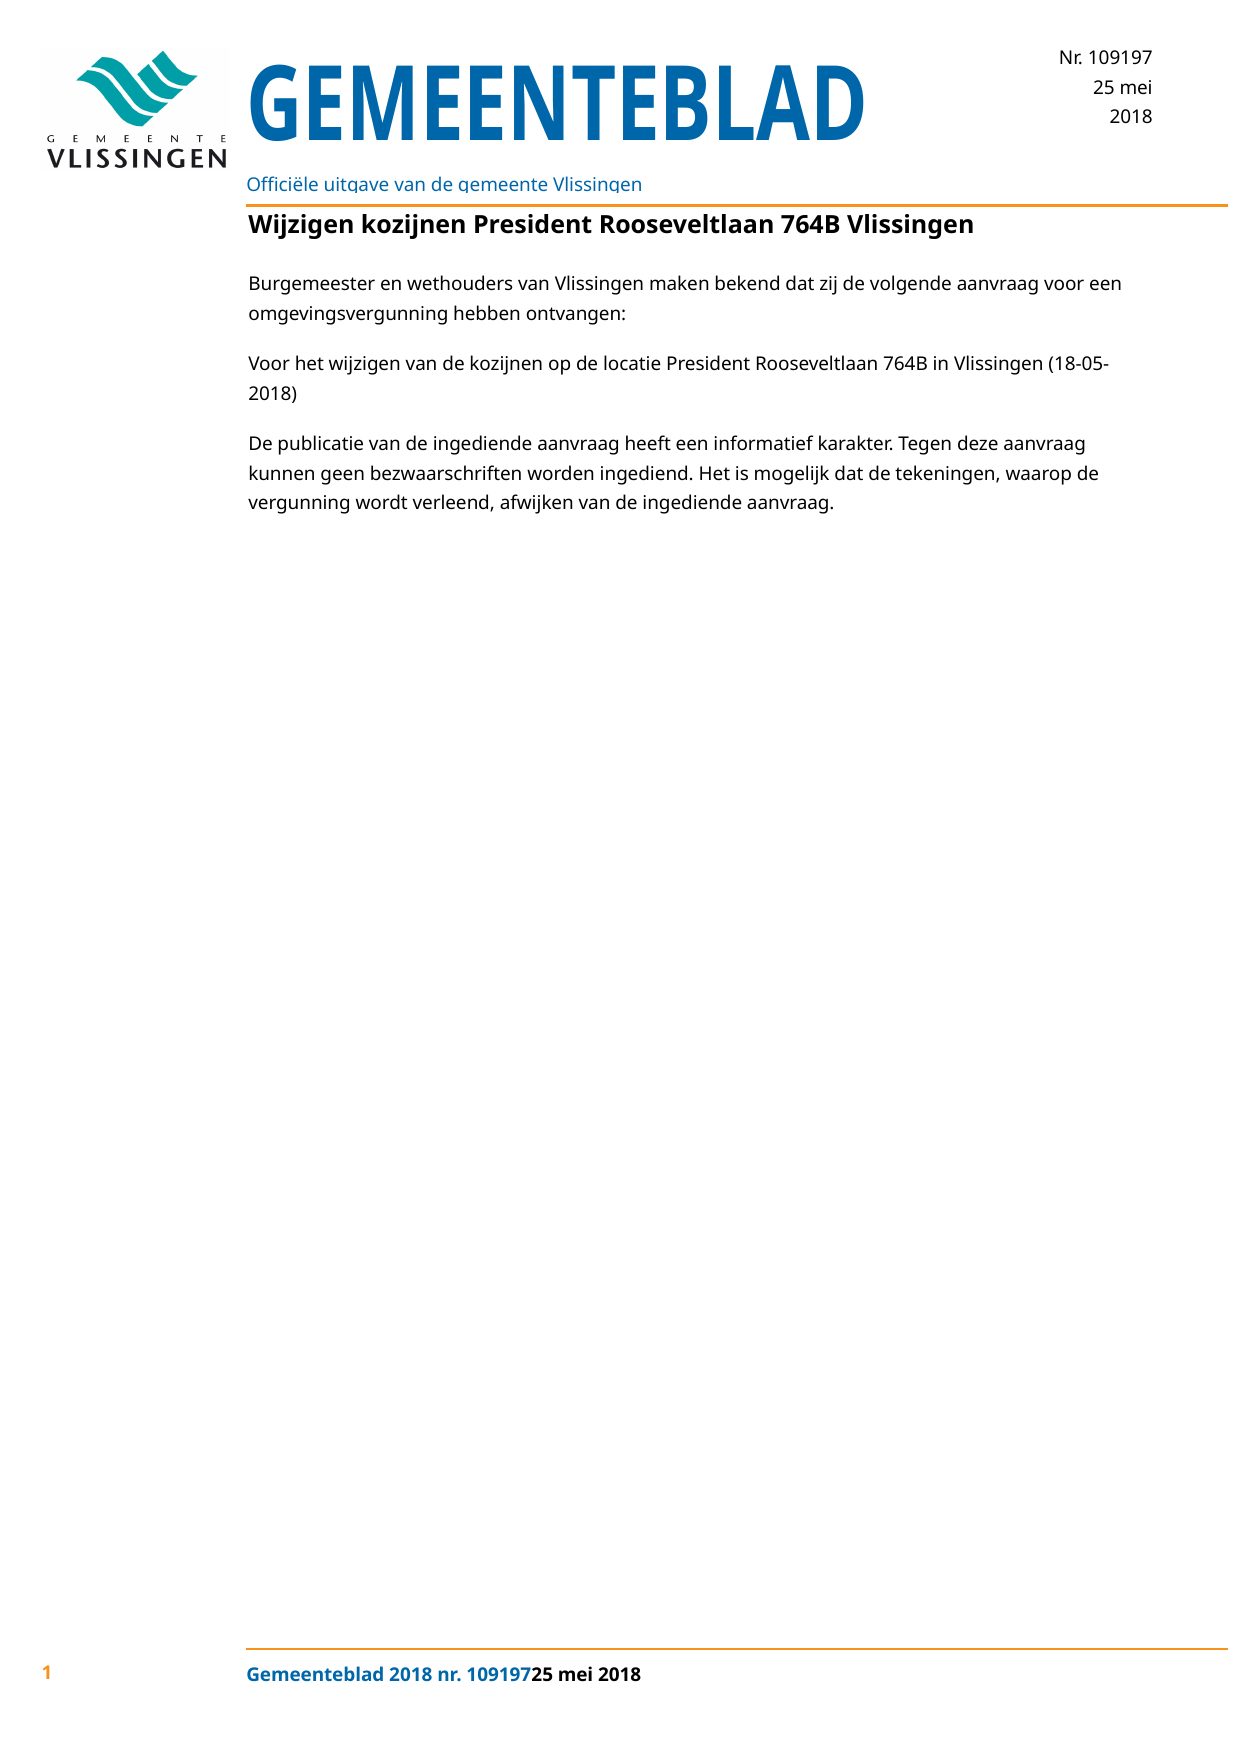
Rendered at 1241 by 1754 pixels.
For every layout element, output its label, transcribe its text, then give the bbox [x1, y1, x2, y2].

text Voor het wijzigen van de kozijnen op de locatie President Rooseveltlaan 764B in Vlissingen (18-05-2018) [248, 350, 1152, 406]
text Wijzigen kozijnen President Rooseveltlaan 764B Vlissingen [248, 207, 1152, 241]
text Burgemeester en wethouders van Vlissingen maken bekend dat zij de volgende aanvraag voor een omgevingsvergunning hebben ontvangen: [248, 270, 1152, 326]
text De publicatie van de ingediende aanvraag heeft een informatief karakter. Tegen deze aanvraag kunnen geen bezwaarschriften worden ingediend. Het is mogelijk dat de tekeningen, waarop de vergunning wordt verleend, afwijken van de ingediende aanvraag. [248, 430, 1152, 515]
picture [41, 47, 231, 172]
